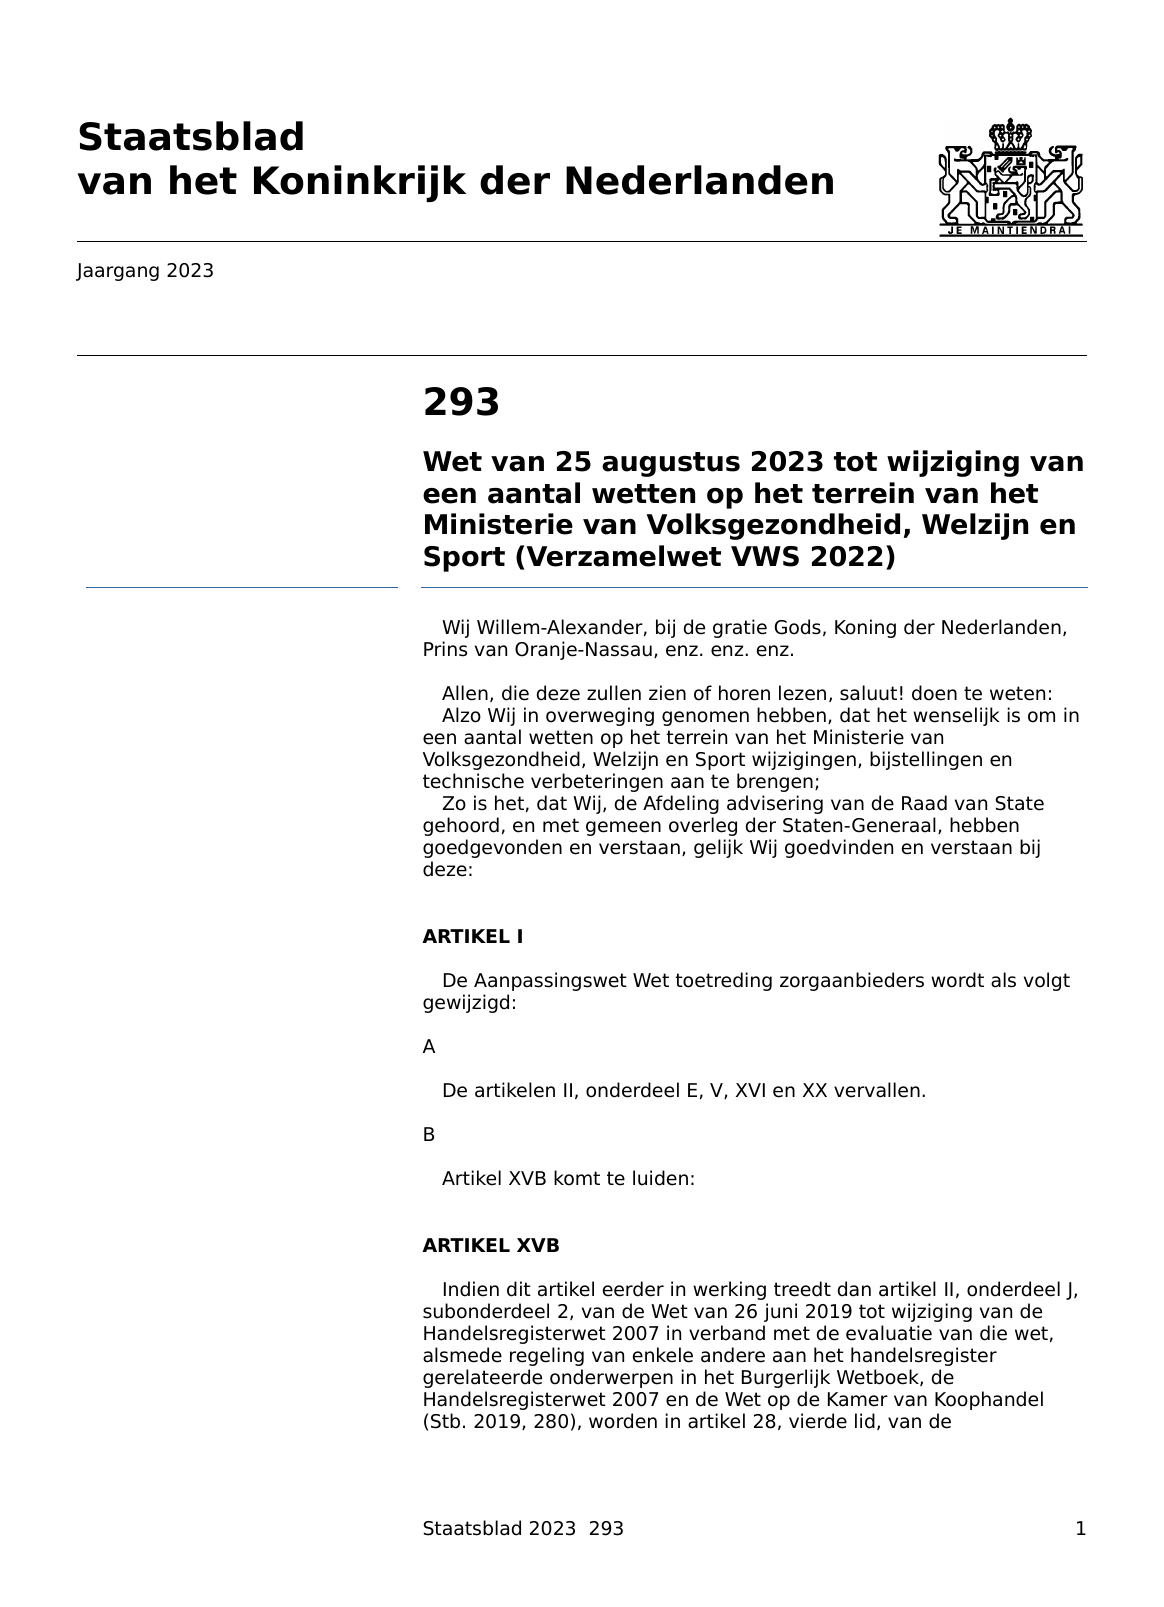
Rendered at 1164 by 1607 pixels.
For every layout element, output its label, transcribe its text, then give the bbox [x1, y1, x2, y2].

text Alzo Wij in overweging genomen hebben, dat het wenselijk is om in een aantal wetten op het terrein van het Ministerie van Volksgezondheid, Welzijn en Sport wijzigingen, bijstellingen en technische verbeteringen aan te brengen; [422, 705, 1087, 793]
subtitle ARTIKEL XVB [422, 1235, 1087, 1257]
text A [422, 1036, 1087, 1058]
table_cell Jaargang 2023 [77, 242, 1087, 355]
text De artikelen II, onderdeel E, V, XVI en XX vervallen. [422, 1080, 1087, 1102]
text Allen, die deze zullen zien of horen lezen, saluut! doen te weten: [422, 683, 1087, 705]
text B [422, 1124, 1087, 1146]
text Artikel XVB komt te luiden: [422, 1168, 1087, 1190]
text De Aanpassingswet Wet toetreding zorgaanbieders wordt als volgt gewijzigd: [422, 970, 1087, 1014]
text Wet van 25 augustus 2023 tot wijziging van een aantal wetten op het terrein van het Ministerie van Volksgezondheid, Welzijn en Sport (Verzamelwet VWS 2022) [422, 447, 1087, 573]
subtitle ARTIKEL I [422, 926, 1087, 947]
table_header Staatsblad van het Koninkrijk der Nederlanden [77, 100, 886, 241]
text Indien dit artikel eerder in werking treedt dan artikel II, onderdeel J, subonderdeel 2, van de Wet van 26 juni 2019 tot wijziging van de Handelsregisterwet 2007 in verband met de evaluatie van die wet, alsmede regeling van enkele andere aan het handelsregister gerelateerde onderwerpen in het Burgerlijk Wetboek, de Handelsregisterwet 2007 en de Wet op de Kamer van Koophandel (Stb. 2019, 280), worden in artikel 28, vierde lid, van de [422, 1279, 1087, 1433]
text Zo is het, dat Wij, de Afdeling advisering van de Raad van State gehoord, en met gemeen overleg der Staten-Generaal, hebben goedgevonden en verstaan, gelijk Wij goedvinden en verstaan bij deze: [422, 793, 1087, 881]
picture [936, 115, 1087, 240]
text Wij Willem-Alexander, bij de gratie Gods, Koning der Nederlanden, Prins van Oranje-Nassau, enz. enz. enz. [422, 617, 1087, 661]
subtitle 293 [422, 381, 1087, 424]
table_header [886, 100, 1087, 241]
